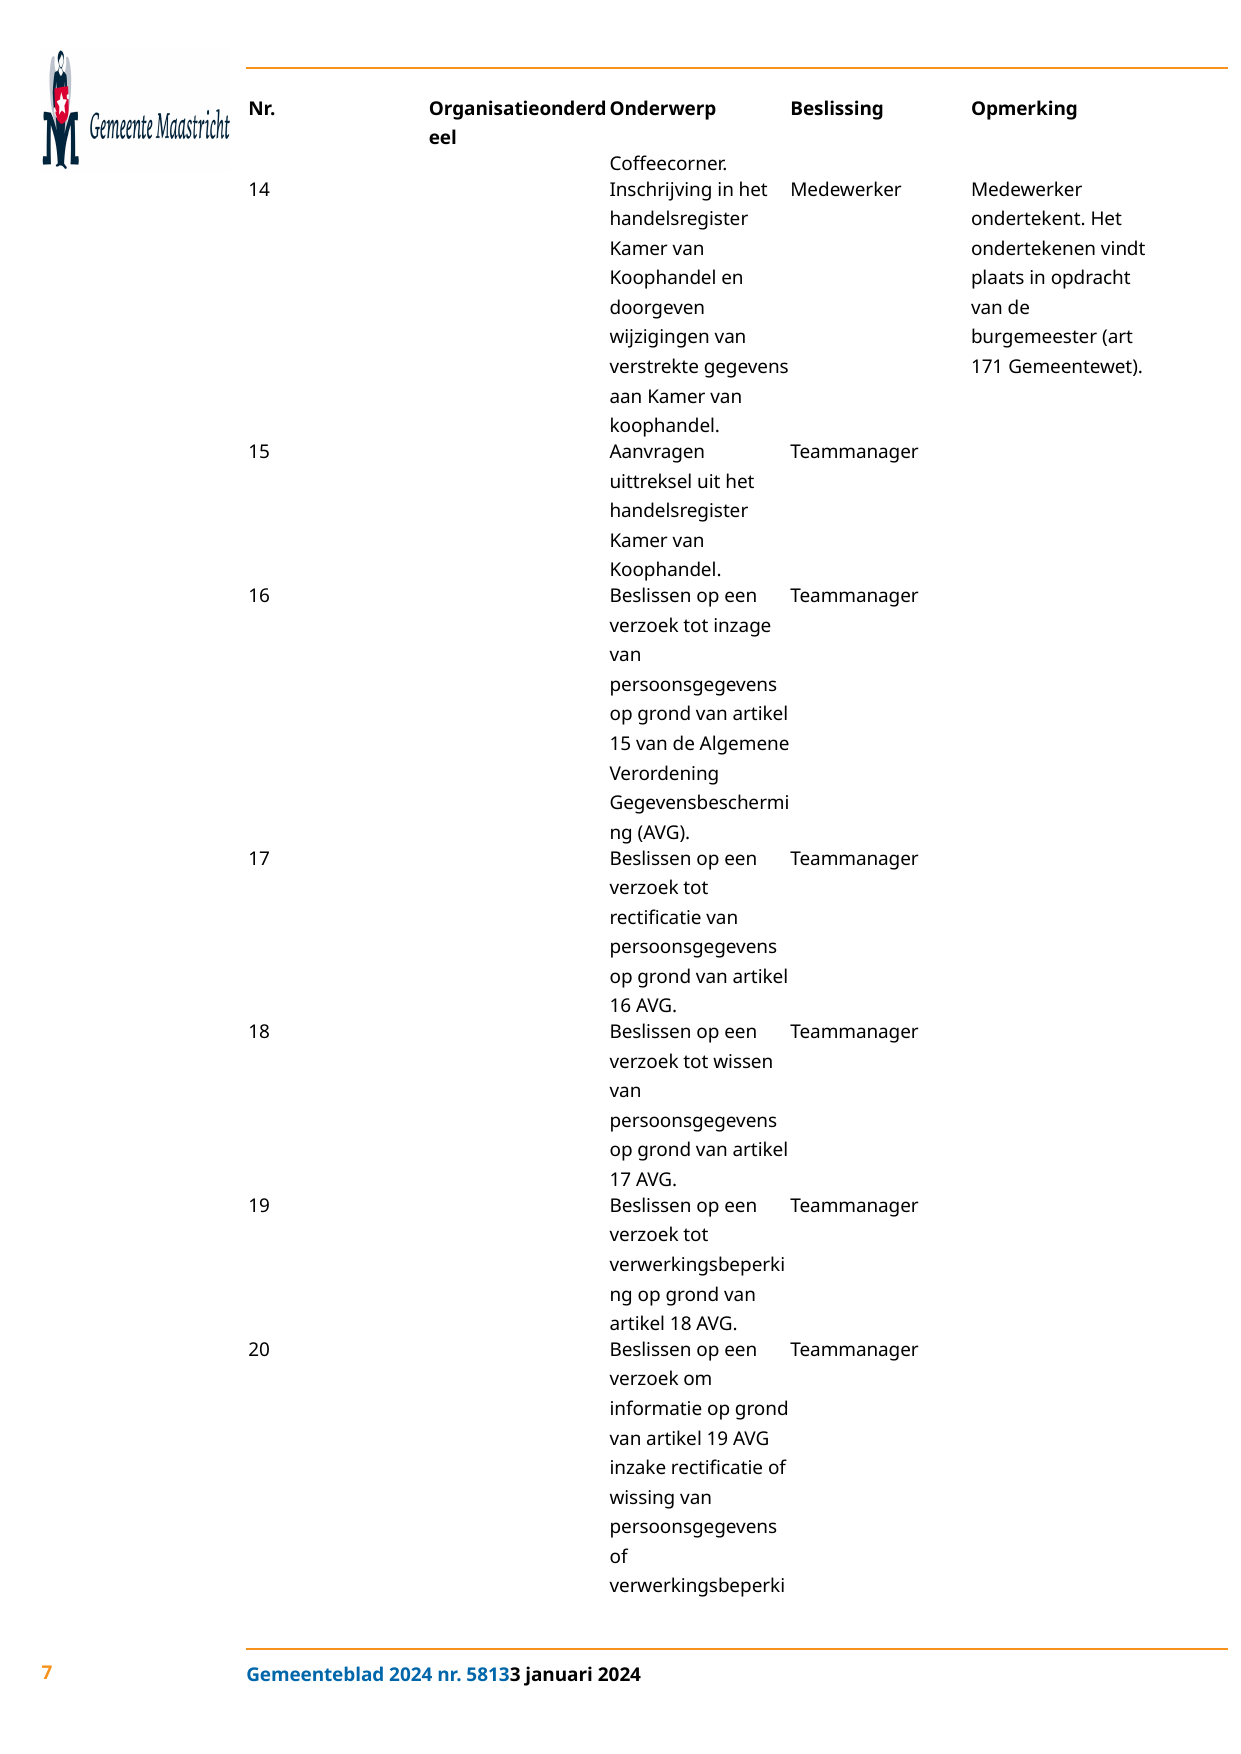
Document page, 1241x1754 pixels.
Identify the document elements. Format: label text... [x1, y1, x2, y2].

table_cell 14 [248, 176, 429, 438]
table_cell [248, 150, 429, 176]
table_cell [971, 582, 1152, 845]
table_cell [971, 438, 1152, 582]
table_header Organisatieonderdeel [429, 95, 609, 150]
table_header Onderwerp [609, 95, 790, 150]
table_cell [971, 1336, 1152, 1598]
table_cell Beslissen op een verzoek tot rectificatie van persoonsgegevens op grond van artikel 16 AVG. [609, 845, 790, 1018]
table_cell Beslissen op een verzoek tot verwerkingsbeperking op grond van artikel 18 AVG. [609, 1192, 790, 1336]
picture [41, 47, 231, 172]
table_cell [429, 845, 609, 1018]
table_cell [971, 1192, 1152, 1336]
table_cell 20 [248, 1336, 429, 1598]
table_cell Beslissen op een verzoek om informatie op grond van artikel 19 AVG inzake rectificatie of wissing van persoonsgegevens of verwerkingsbeperki [609, 1336, 790, 1598]
table_cell Medewerker ondertekent. Het ondertekenen vindt plaats in opdracht van de burgemeester (art 171 Gemeentewet). [971, 176, 1152, 438]
table_cell 17 [248, 845, 429, 1018]
table_cell Inschrijving in het handelsregister Kamer van Koophandel en doorgeven wijzigingen van verstrekte gegevens aan Kamer van koophandel. [609, 176, 790, 438]
table_header Beslissing [790, 95, 971, 150]
table_cell Teammanager [790, 438, 971, 582]
table_cell [429, 1018, 609, 1192]
table_cell [790, 150, 971, 176]
table_cell [429, 1192, 609, 1336]
table_cell Teammanager [790, 1336, 971, 1598]
table_cell [429, 176, 609, 438]
table_cell 18 [248, 1018, 429, 1192]
table_cell [429, 582, 609, 845]
table_cell [971, 845, 1152, 1018]
table_cell Coffeecorner. [609, 150, 790, 176]
table_cell 15 [248, 438, 429, 582]
table_cell Aanvragen uittreksel uit het handelsregister Kamer van Koophandel. [609, 438, 790, 582]
table_header Opmerking [971, 95, 1152, 150]
table_cell Teammanager [790, 1018, 971, 1192]
table_cell Beslissen op een verzoek tot wissen van persoonsgegevens op grond van artikel 17 AVG. [609, 1018, 790, 1192]
table_cell [971, 150, 1152, 176]
table_cell Teammanager [790, 845, 971, 1018]
table_cell Teammanager [790, 1192, 971, 1336]
table_cell Teammanager [790, 582, 971, 845]
table_cell Medewerker [790, 176, 971, 438]
table_cell [429, 1336, 609, 1598]
table_cell Beslissen op een verzoek tot inzage van persoonsgegevens op grond van artikel 15 van de Algemene Verordening Gegevensbescherming (AVG). [609, 582, 790, 845]
table_header Nr. [248, 95, 429, 150]
table_cell 16 [248, 582, 429, 845]
table_cell [971, 1018, 1152, 1192]
table_cell 19 [248, 1192, 429, 1336]
table_cell [429, 438, 609, 582]
table_cell [429, 150, 609, 176]
